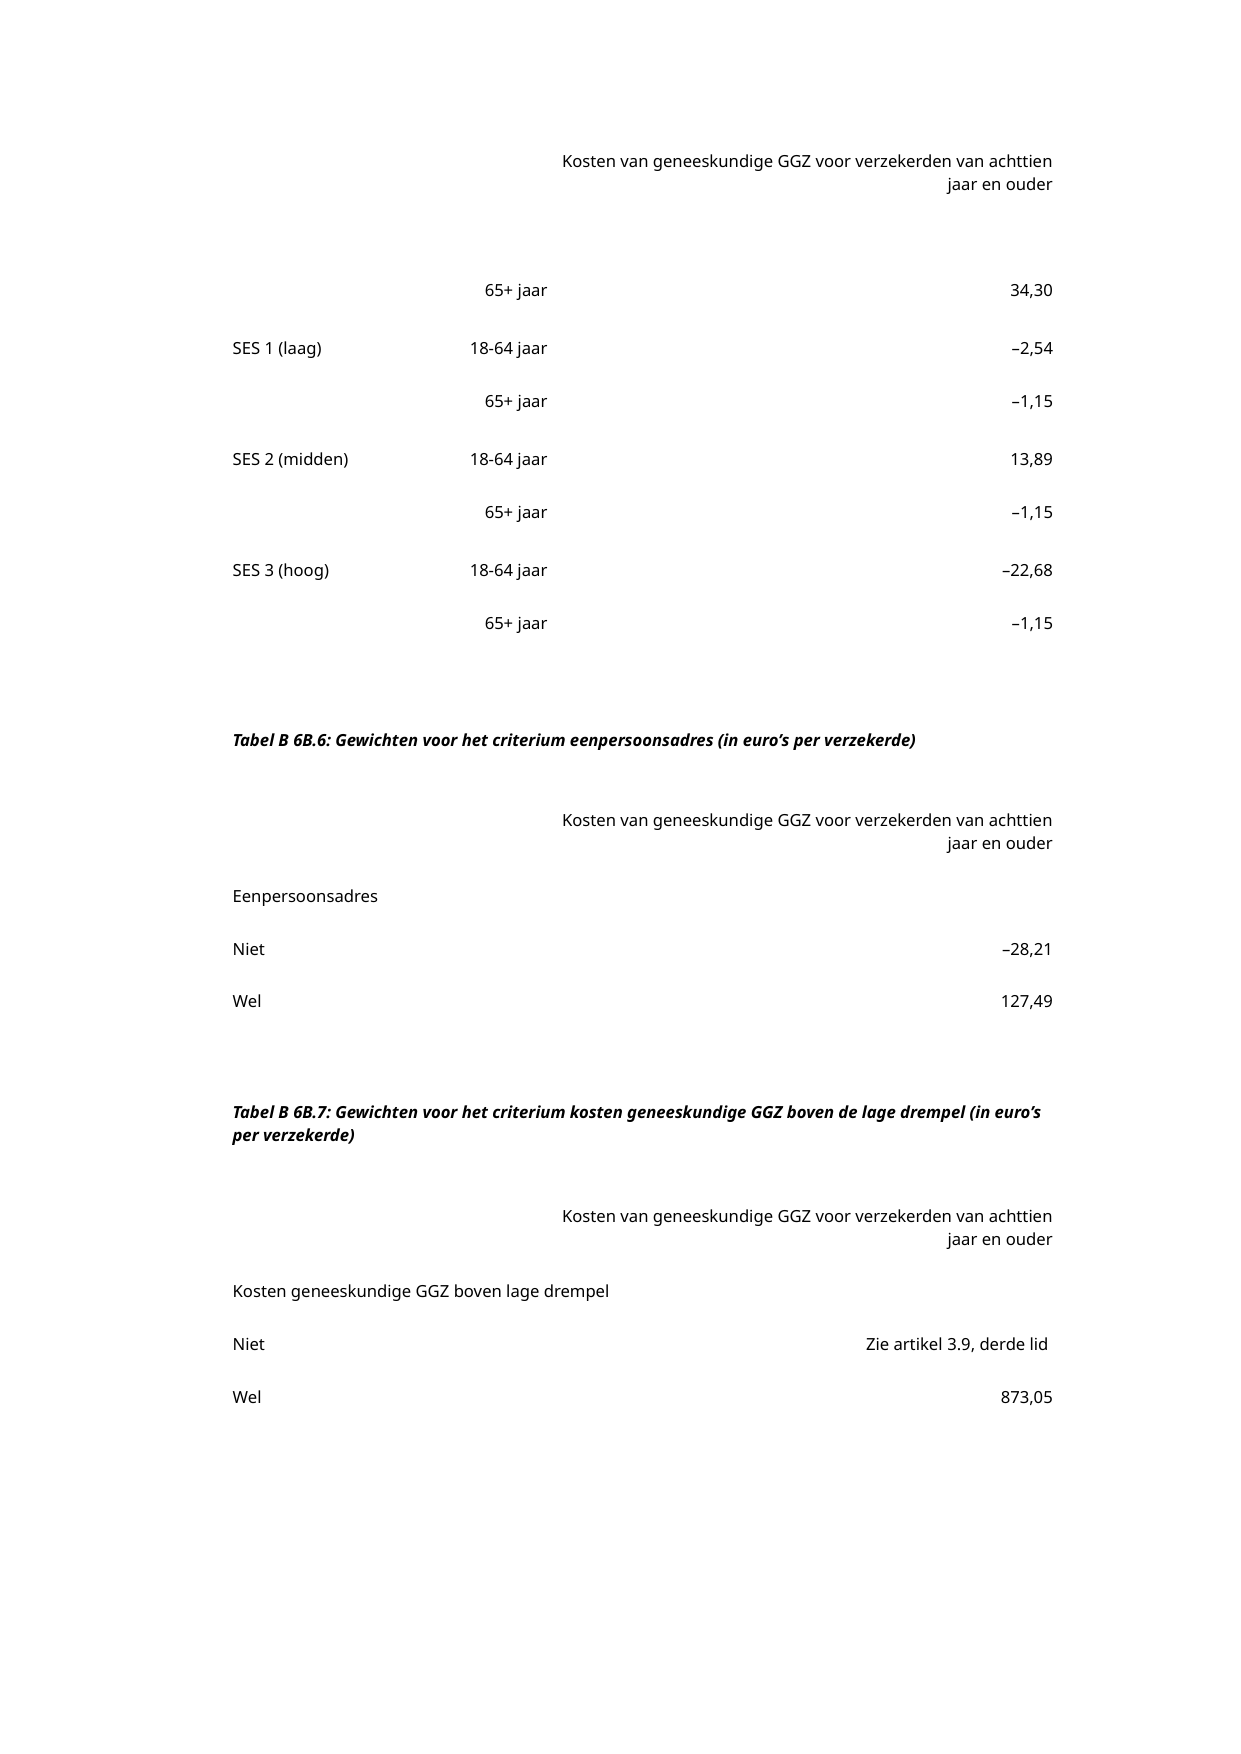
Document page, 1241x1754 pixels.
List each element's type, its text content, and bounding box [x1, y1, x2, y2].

table_cell 65+ jaar [390, 278, 547, 337]
table_cell [547, 225, 1053, 278]
text Tabel B 6B.7: Gewichten voor het criterium kosten geneeskundige GGZ boven de lage drempel (in euro’s per verzekerde) [232, 1101, 1053, 1146]
table_cell 13,89 [547, 448, 1053, 500]
table_cell 65+ jaar [390, 500, 547, 559]
table_header Kosten van geneeskundige GGZ voor verzekerden van achttien jaar en ouder [552, 809, 1053, 884]
table_header [233, 1204, 552, 1280]
table_cell 34,30 [547, 278, 1053, 337]
table_cell Wel [233, 1385, 552, 1438]
table_cell 18-64 jaar [390, 559, 547, 612]
table_header [233, 809, 552, 884]
table_cell 18-64 jaar [390, 448, 547, 500]
table_cell [233, 225, 390, 278]
table_cell –28,21 [552, 937, 1053, 990]
table_cell 18-64 jaar [390, 337, 547, 389]
table_cell –1,15 [547, 500, 1053, 559]
table_cell Zie artikel 3.9, derde lid [552, 1333, 1053, 1385]
table_cell –1,15 [547, 612, 1053, 670]
table_cell Eenpersoonsadres [233, 885, 1053, 937]
table_cell [390, 225, 547, 278]
table_cell Niet [233, 937, 552, 990]
table_cell [233, 389, 390, 448]
table_cell SES 2 (midden) [233, 448, 390, 500]
table_cell –22,68 [547, 559, 1053, 612]
table_header [233, 150, 547, 225]
table_cell Kosten geneeskundige GGZ boven lage drempel [233, 1280, 1053, 1332]
table_cell Wel [233, 990, 552, 1043]
table_cell [233, 278, 390, 337]
table_cell Niet [233, 1333, 552, 1385]
table_cell [233, 612, 390, 670]
table_cell SES 3 (hoog) [233, 559, 390, 612]
table_cell –1,15 [547, 389, 1053, 448]
text Tabel B 6B.6: Gewichten voor het criterium eenpersoonsadres (in euro’s per verzekerde) [232, 728, 1053, 751]
table_cell 873,05 [552, 1385, 1053, 1438]
table_header Kosten van geneeskundige GGZ voor verzekerden van achttien jaar en ouder [552, 1204, 1053, 1280]
table_cell –2,54 [547, 337, 1053, 389]
table_header Kosten van geneeskundige GGZ voor verzekerden van achttien jaar en ouder [547, 150, 1053, 225]
table_cell SES 1 (laag) [233, 337, 390, 389]
table_cell [233, 500, 390, 559]
table_cell 65+ jaar [390, 612, 547, 670]
table_cell 65+ jaar [390, 389, 547, 448]
table_cell 127,49 [552, 990, 1053, 1043]
